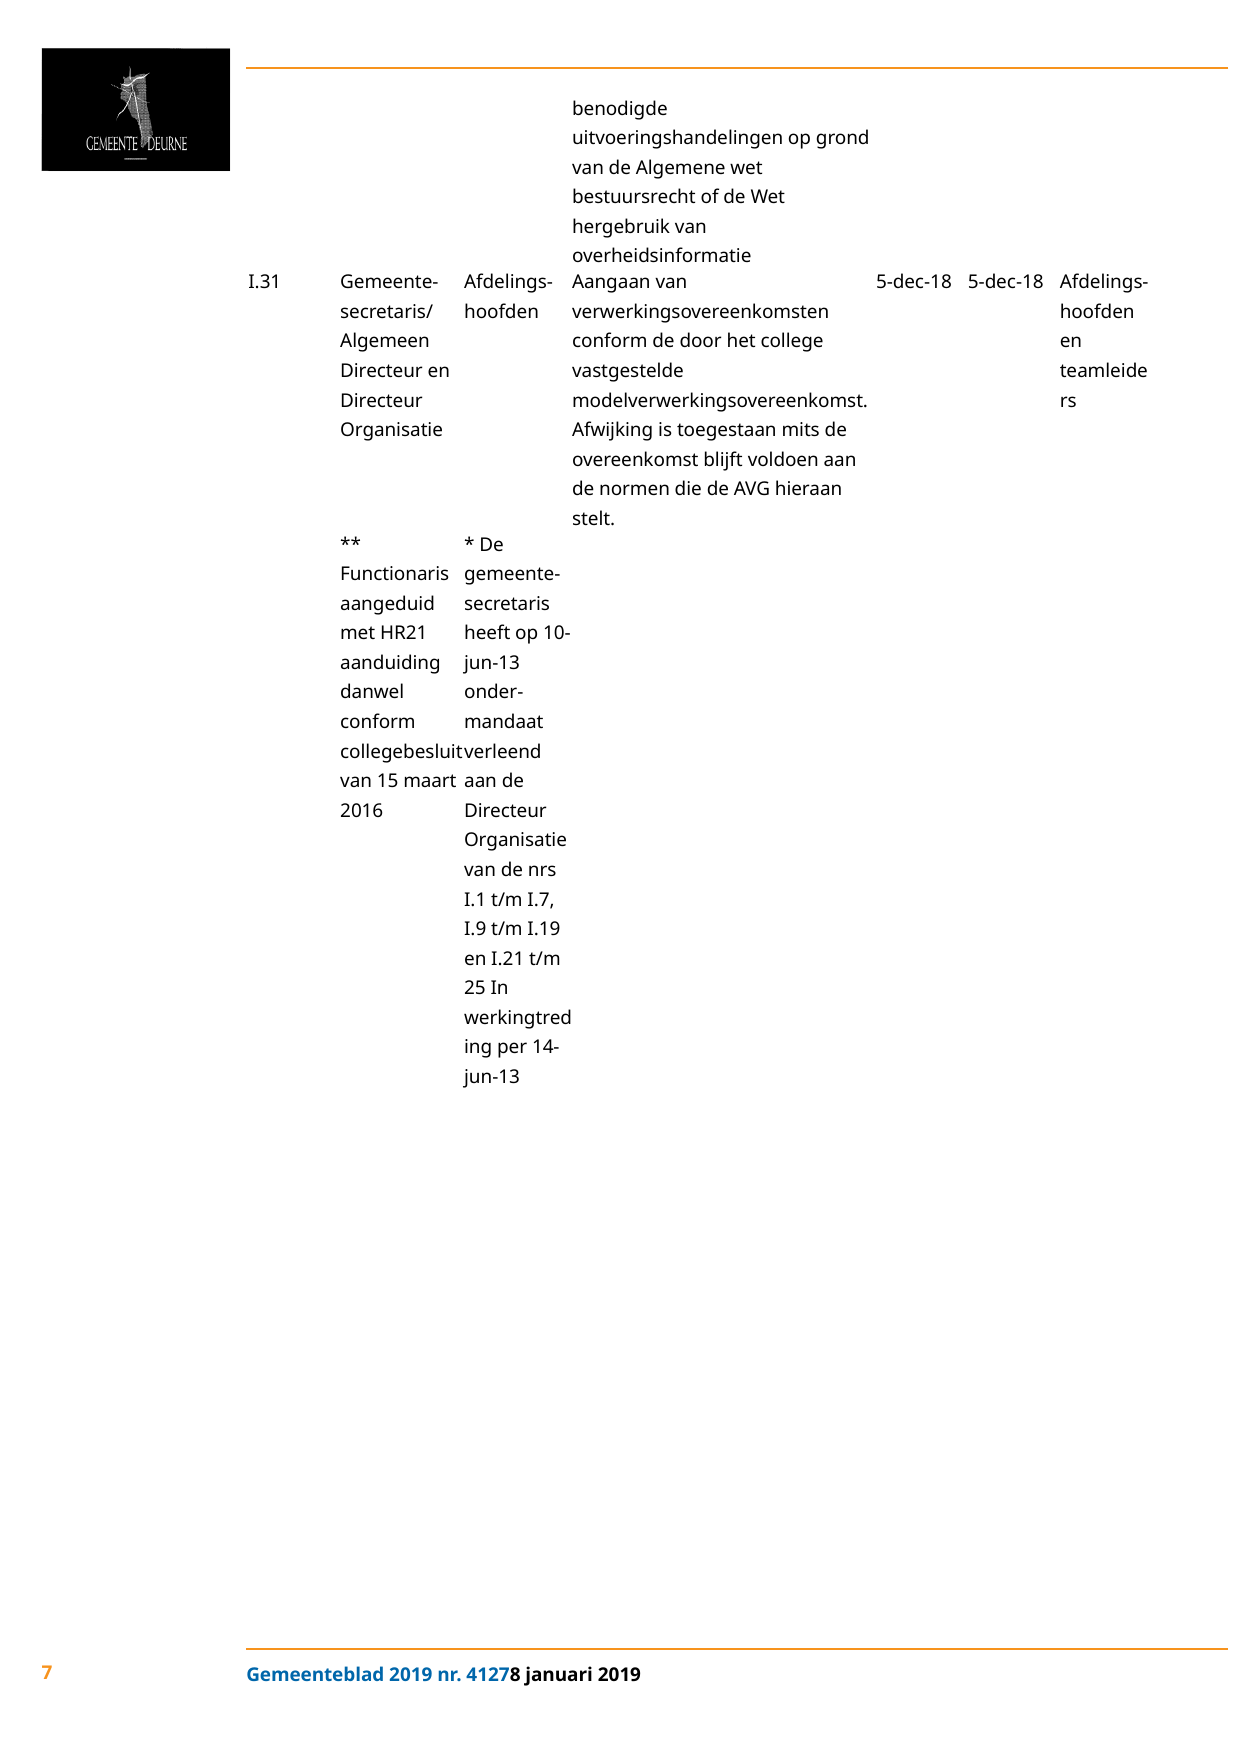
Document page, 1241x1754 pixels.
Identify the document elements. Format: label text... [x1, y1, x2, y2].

table_cell [572, 531, 876, 1089]
table_cell [248, 531, 340, 1089]
table_cell [968, 95, 1059, 268]
table_cell Afdelings-hoofden [464, 269, 572, 531]
table_cell 5-dec-18 [876, 269, 968, 531]
table_cell Gemeente-secretaris/Algemeen Directeur en Directeur Organisatie [340, 269, 464, 531]
table_cell [876, 95, 968, 268]
table_cell [464, 95, 572, 268]
table_cell [968, 531, 1059, 1089]
table_cell * De gemeente-secretaris heeft op 10-jun-13 onder-mandaat verleend aan de Directeur Organisatie van de nrs I.1 t/m I.7, I.9 t/m I.19 en I.21 t/m 25 In werkingtreding per 14-jun-13 [464, 531, 572, 1089]
picture [41, 47, 231, 172]
table_cell Afdelings-hoofden en teamleiders [1060, 269, 1152, 531]
table_cell ** Functionaris aangeduid met HR21 aanduiding danwel conform collegebesluit van 15 maart 2016 [340, 531, 464, 1089]
table_cell Aangaan van verwerkingsovereenkomsten conform de door het college vastgestelde modelverwerkingsovereenkomst. Afwijking is toegestaan mits de overeenkomst blijft voldoen aan de normen die de AVG hieraan stelt. [572, 269, 876, 531]
table_cell 5-dec-18 [968, 269, 1059, 531]
table_cell [876, 531, 968, 1089]
table_cell benodigde uitvoeringshandelingen op grond van de Algemene wet bestuursrecht of de Wet hergebruik van overheidsinformatie [572, 95, 876, 268]
table_cell [1060, 95, 1152, 268]
table_cell I.31 [248, 269, 340, 531]
table_cell [248, 95, 340, 268]
table_cell [340, 95, 464, 268]
table_cell [1060, 531, 1152, 1089]
